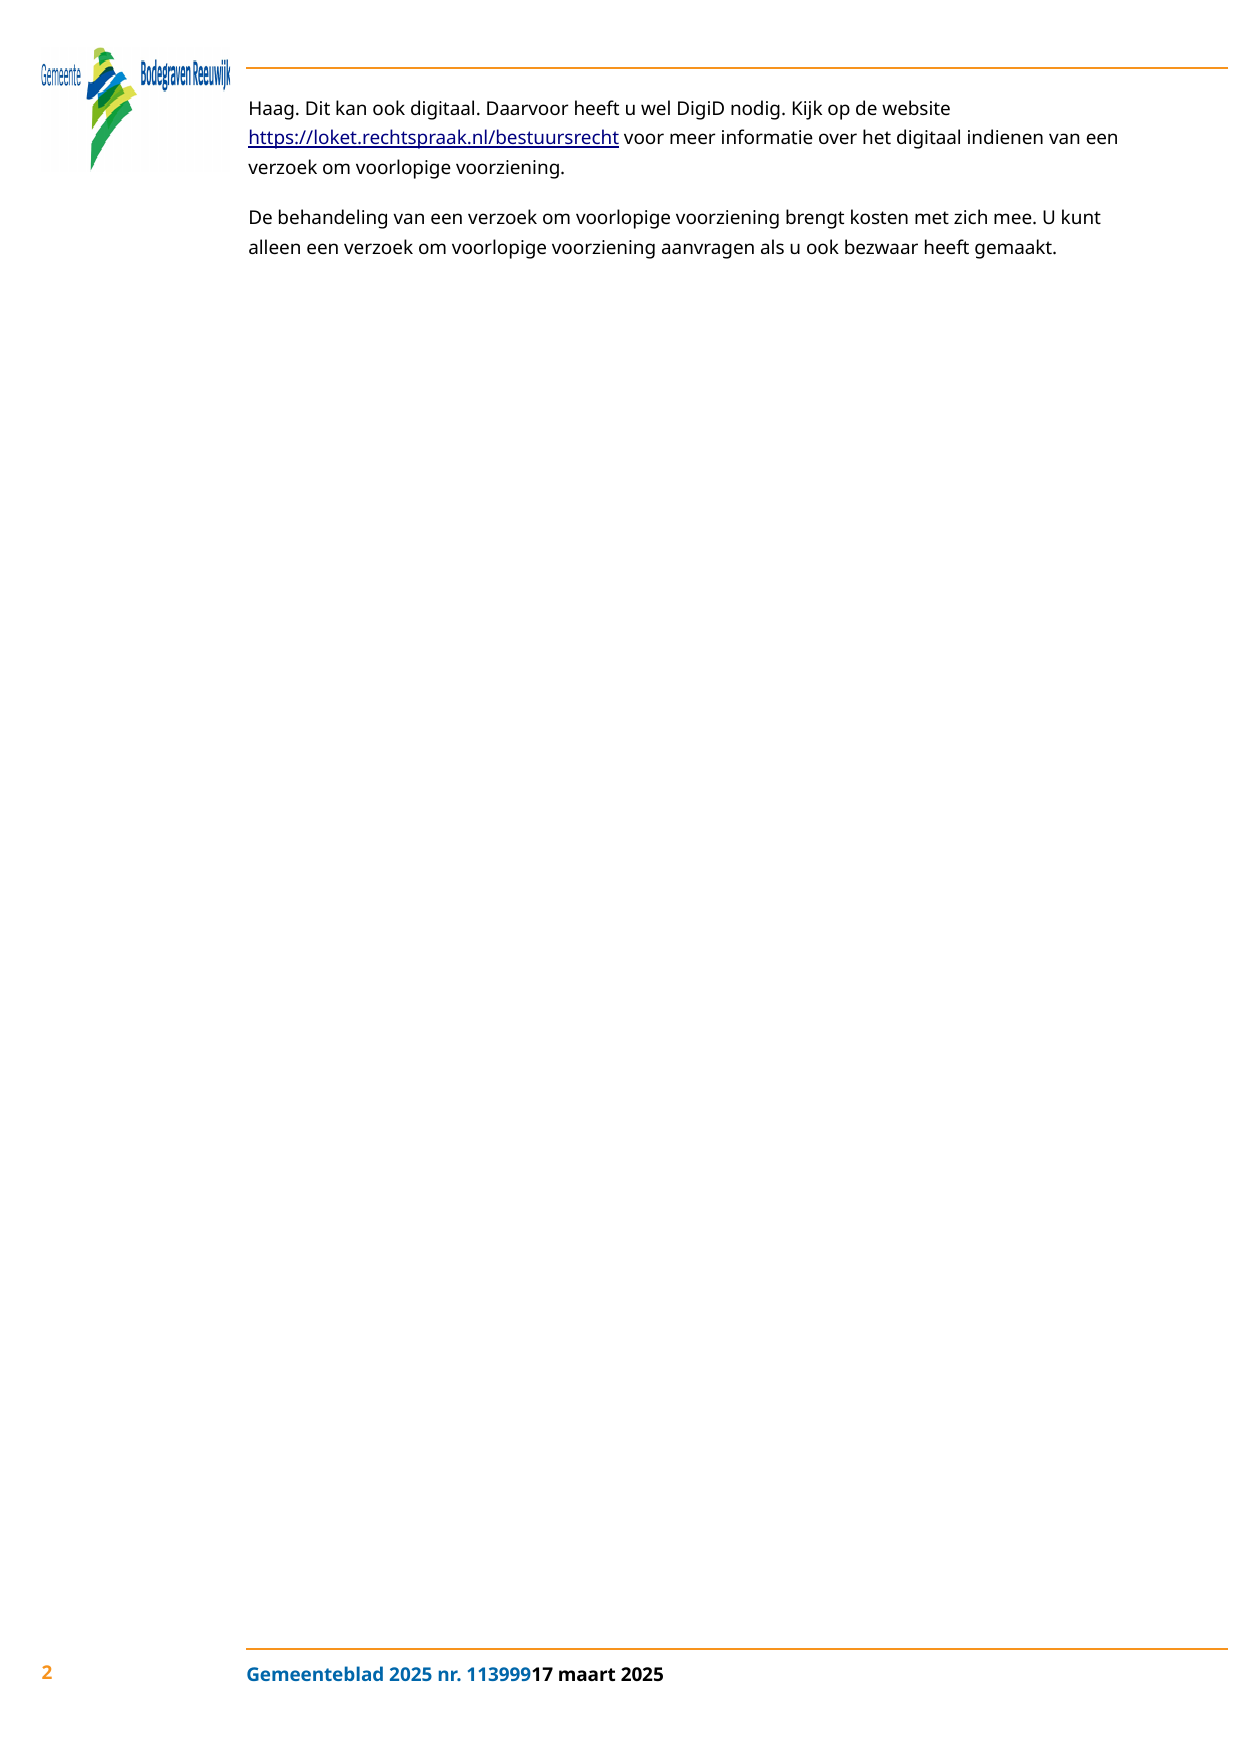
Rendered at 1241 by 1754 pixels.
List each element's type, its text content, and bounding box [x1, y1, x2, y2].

picture [41, 47, 231, 172]
text De behandeling van een verzoek om voorlopige voorziening brengt kosten met zich mee. U kunt alleen een verzoek om voorlopige voorziening aanvragen als u ook bezwaar heeft gemaakt. [248, 204, 1152, 260]
text Haag. Dit kan ook digitaal. Daarvoor heeft u wel DigiD nodig. Kijk op de website https://loket.rechtspraak.nl/bestuursrecht voor meer informatie over het digitaal indienen van een verzoek om voorlopige voorziening. [248, 95, 1152, 180]
